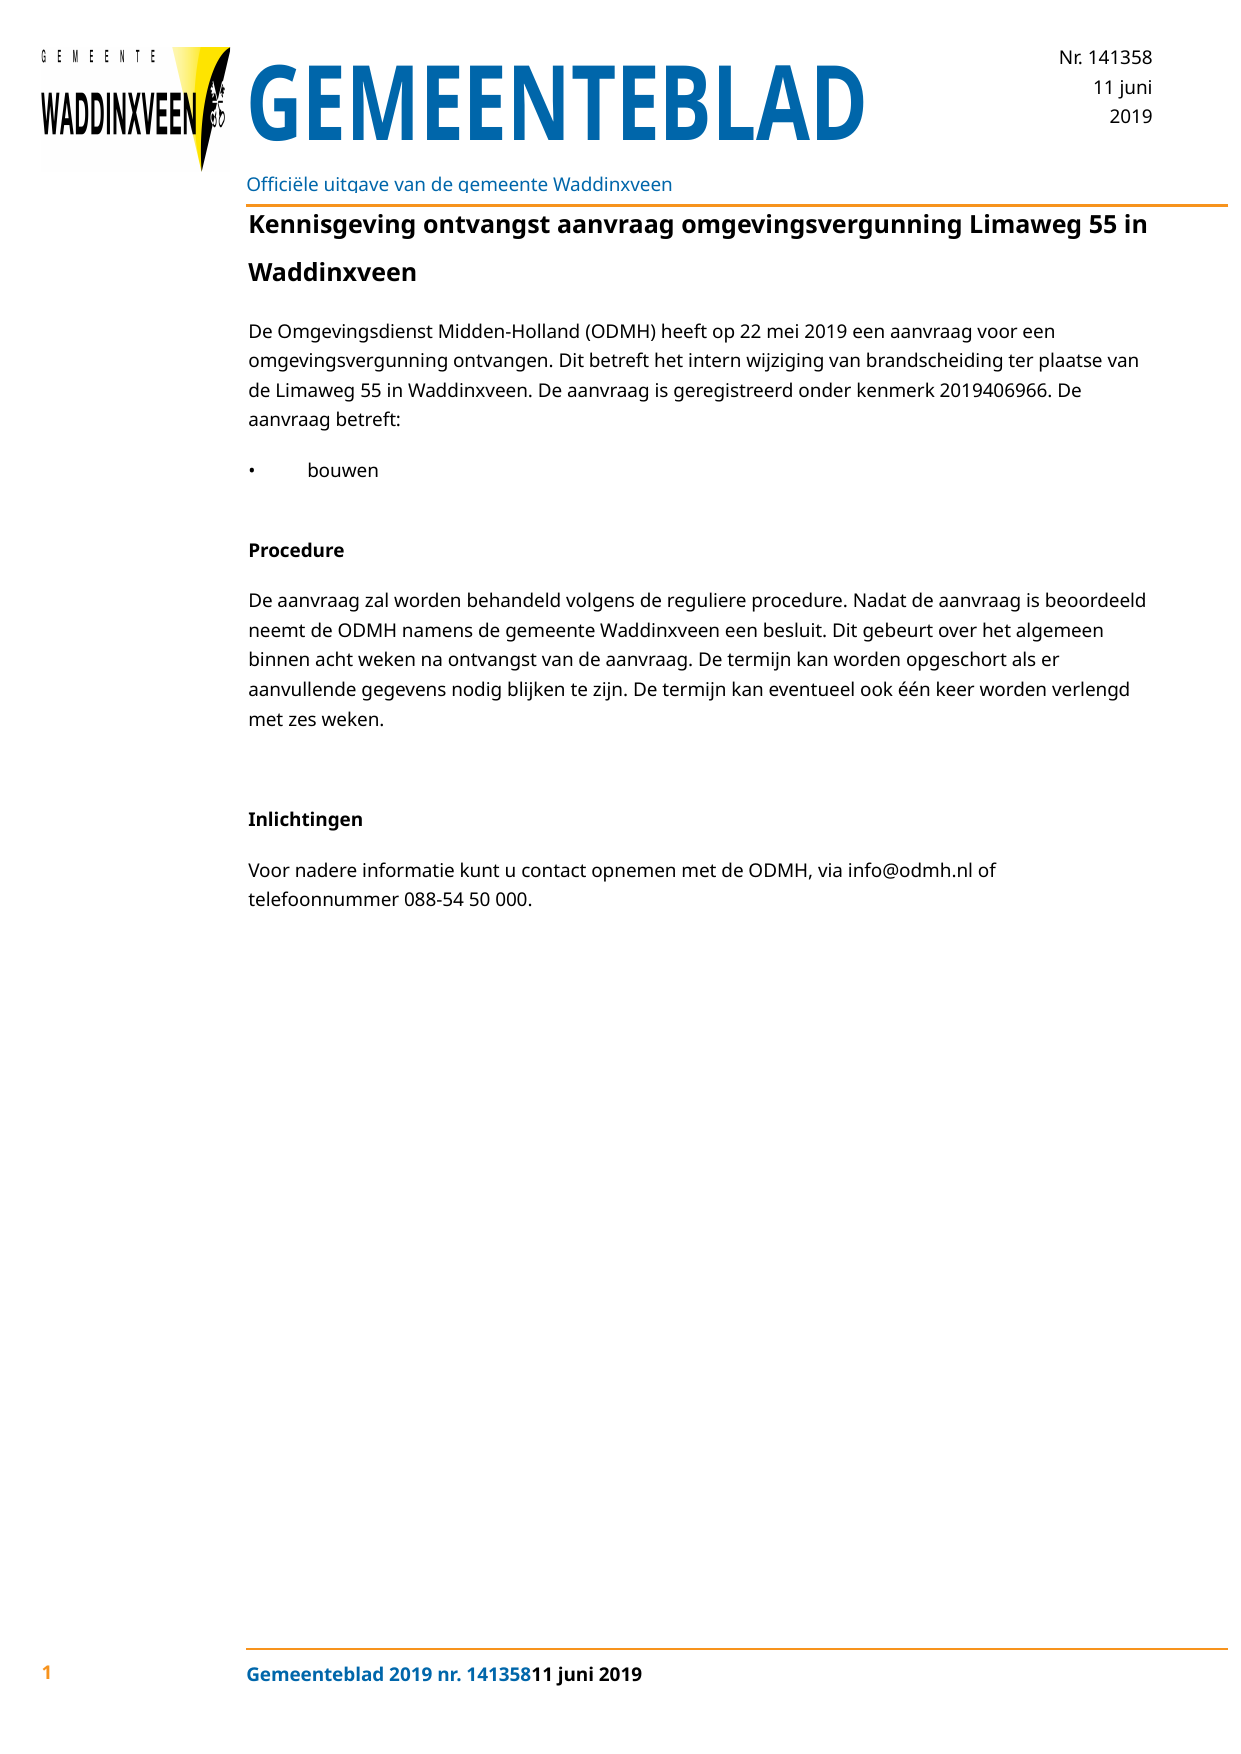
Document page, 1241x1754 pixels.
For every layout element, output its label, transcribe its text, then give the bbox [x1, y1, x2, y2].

text De Omgevingsdienst Midden-Holland (ODMH) heeft op 22 mei 2019 een aanvraag voor een omgevingsvergunning ontvangen. Dit betreft het intern wijziging van brandscheiding ter plaatse van de Limaweg 55 in Waddinxveen. De aanvraag is geregistreerd onder kenmerk 2019406966. De aanvraag betreft: [248, 318, 1152, 432]
text Procedure [248, 537, 1152, 563]
text Kennisgeving ontvangst aanvraag omgevingsvergunning Limaweg 55 in Waddinxveen [248, 207, 1152, 288]
text Inlichtingen [248, 807, 1152, 832]
text Voor nadere informatie kunt u contact opnemen met de ODMH, via info@odmh.nl of telefoonnummer 088-54 50 000. [248, 857, 1152, 912]
list bouwen [248, 457, 1152, 483]
text De aanvraag zal worden behandeld volgens de reguliere procedure. Nadat de aanvraag is beoordeeld neemt de ODMH namens de gemeente Waddinxveen een besluit. Dit gebeurt over het algemeen binnen acht weken na ontvangst van de aanvraag. De termijn kan worden opgeschort als er aanvullende gegevens nodig blijken te zijn. De termijn kan eventueel ook één keer worden verlengd met zes weken. [248, 587, 1152, 732]
picture [41, 47, 231, 172]
